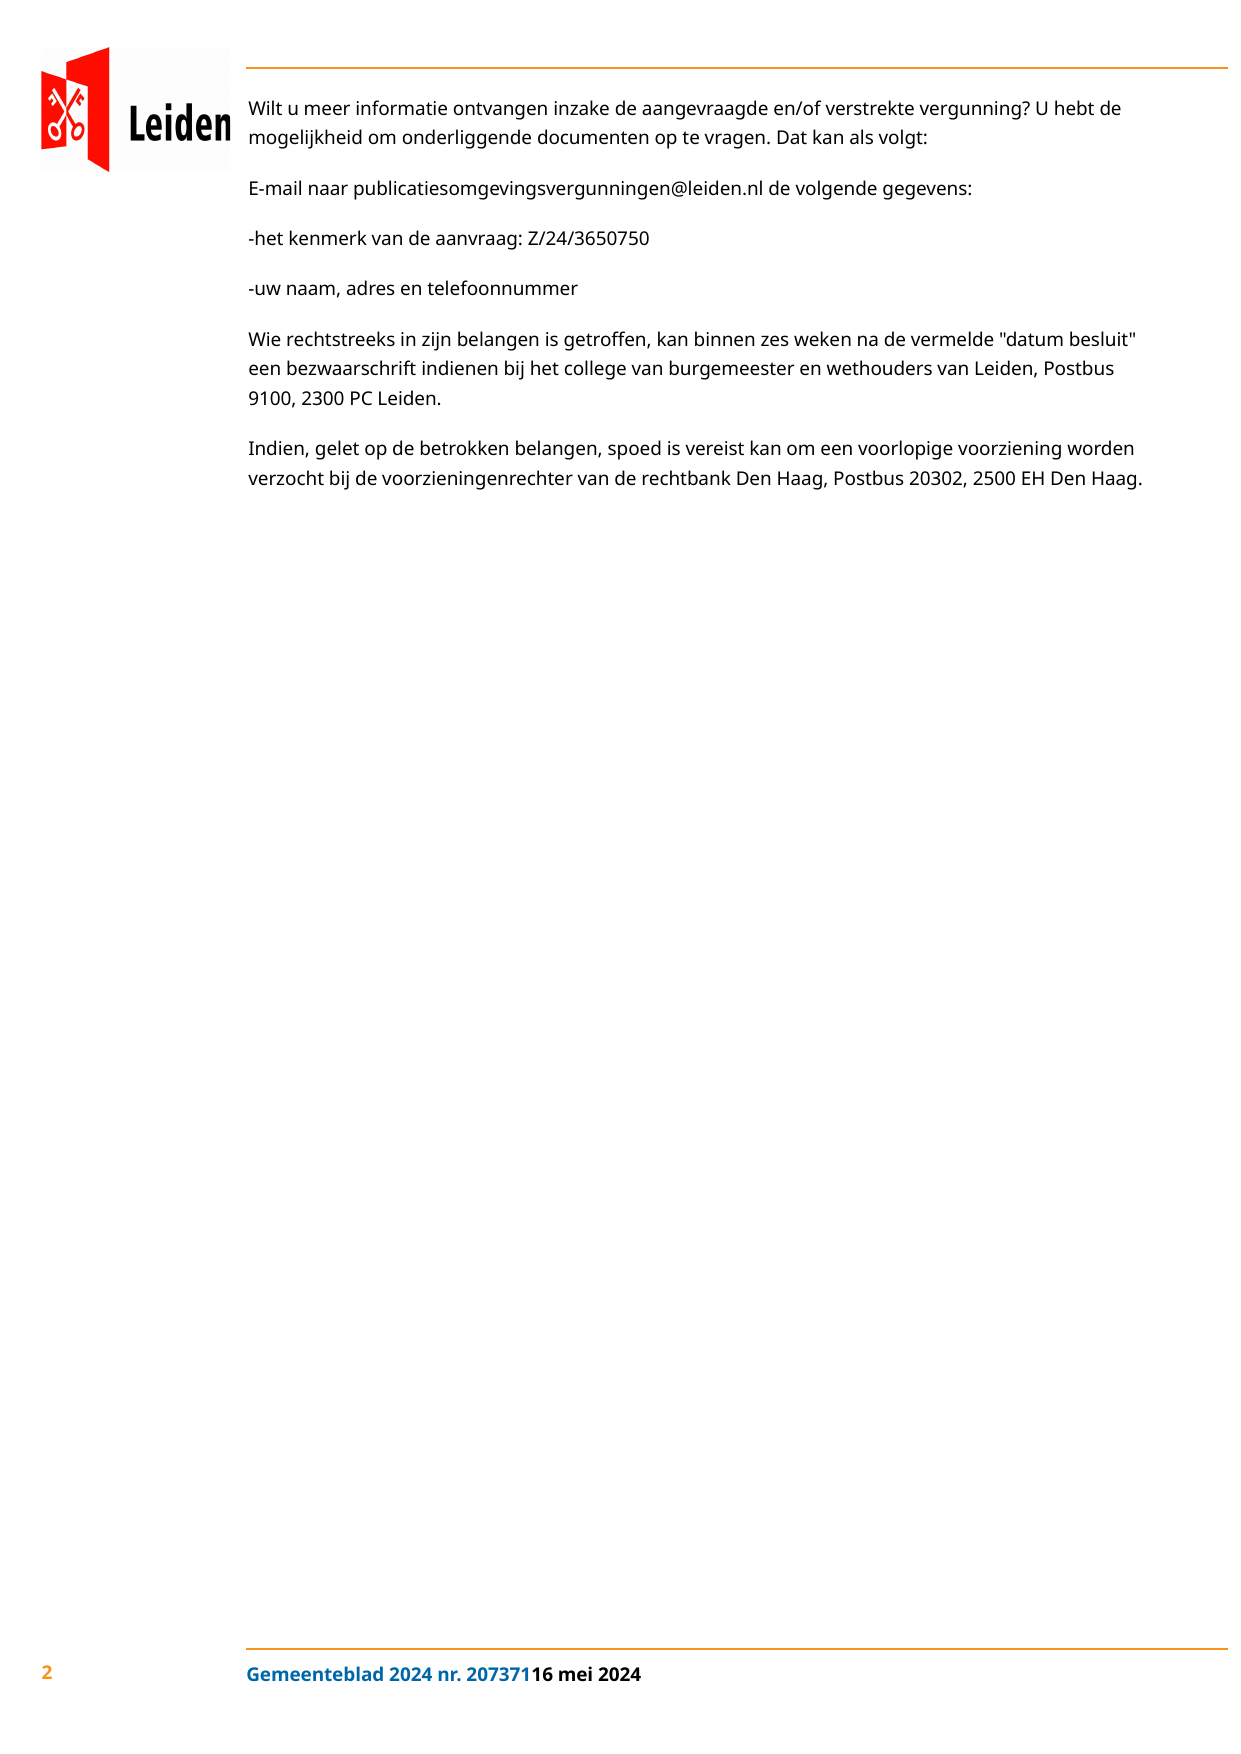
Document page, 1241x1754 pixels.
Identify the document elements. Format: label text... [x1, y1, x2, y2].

picture [41, 47, 231, 172]
text Wilt u meer informatie ontvangen inzake de aangevraagde en/of verstrekte vergunning? U hebt de mogelijkheid om onderliggende documenten op te vragen. Dat kan als volgt: [248, 95, 1152, 150]
text -uw naam, adres en telefoonnummer [248, 276, 1152, 301]
text -het kenmerk van de aanvraag: Z/24/3650750 [248, 225, 1152, 251]
text Wie rechtstreeks in zijn belangen is getroffen, kan binnen zes weken na de vermelde "datum besluit" een bezwaarschrift indienen bij het college van burgemeester en wethouders van Leiden, Postbus 9100, 2300 PC Leiden. [248, 326, 1152, 411]
text Indien, gelet op de betrokken belangen, spoed is vereist kan om een voorlopige voorziening worden verzocht bij de voorzieningenrechter van de rechtbank Den Haag, Postbus 20302, 2500 EH Den Haag. [248, 436, 1152, 491]
text E-mail naar publicatiesomgevingsvergunningen@leiden.nl de volgende gegevens: [248, 175, 1152, 201]
